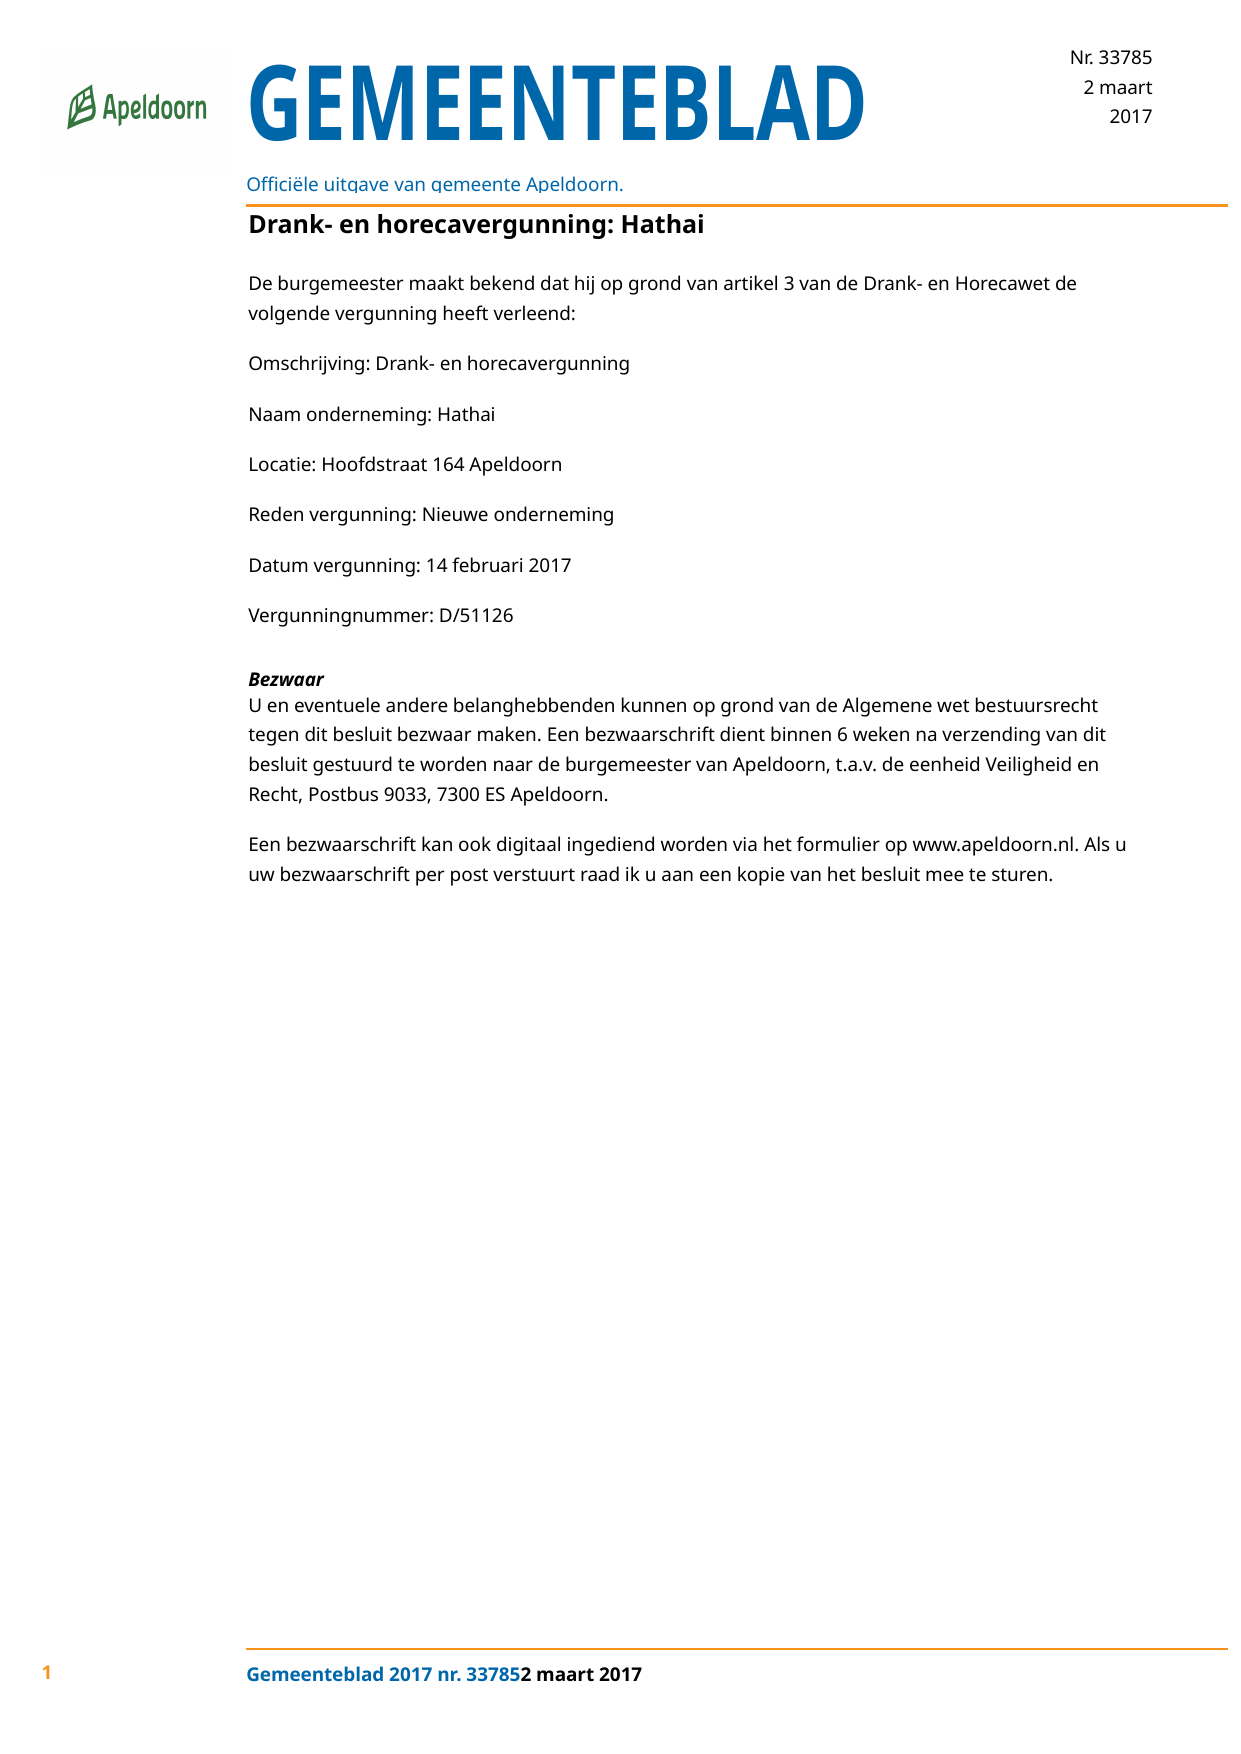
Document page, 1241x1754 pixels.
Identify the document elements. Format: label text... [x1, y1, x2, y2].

text Reden vergunning: Nieuwe onderneming [248, 502, 1152, 527]
text De burgemeester maakt bekend dat hij op grond van artikel 3 van de Drank- en Horecawet de volgende vergunning heeft verleend: [248, 270, 1152, 326]
text U en eventuele andere belanghebbenden kunnen op grond van de Algemene wet bestuursrecht tegen dit besluit bezwaar maken. Een bezwaarschrift dient binnen 6 weken na verzending van dit besluit gestuurd te worden naar de burgemeester van Apeldoorn, t.a.v. de eenheid Veiligheid en Recht, Postbus 9033, 7300 ES Apeldoorn. [248, 692, 1152, 807]
text Bezwaar [248, 666, 1152, 692]
text Omschrijving: Drank- en horecavergunning [248, 350, 1152, 376]
picture [41, 47, 231, 172]
text Datum vergunning: 14 februari 2017 [248, 552, 1152, 578]
text Naam onderneming: Hathai [248, 401, 1152, 426]
text Een bezwaarschrift kan ook digitaal ingediend worden via het formulier op www.apeldoorn.nl. Als u uw bezwaarschrift per post verstuurt raad ik u aan een kopie van het besluit mee te sturen. [248, 831, 1152, 887]
text Drank- en horecavergunning: Hathai [248, 207, 1152, 241]
text Locatie: Hoofdstraat 164 Apeldoorn [248, 451, 1152, 477]
text Vergunningnummer: D/51126 [248, 602, 1152, 628]
